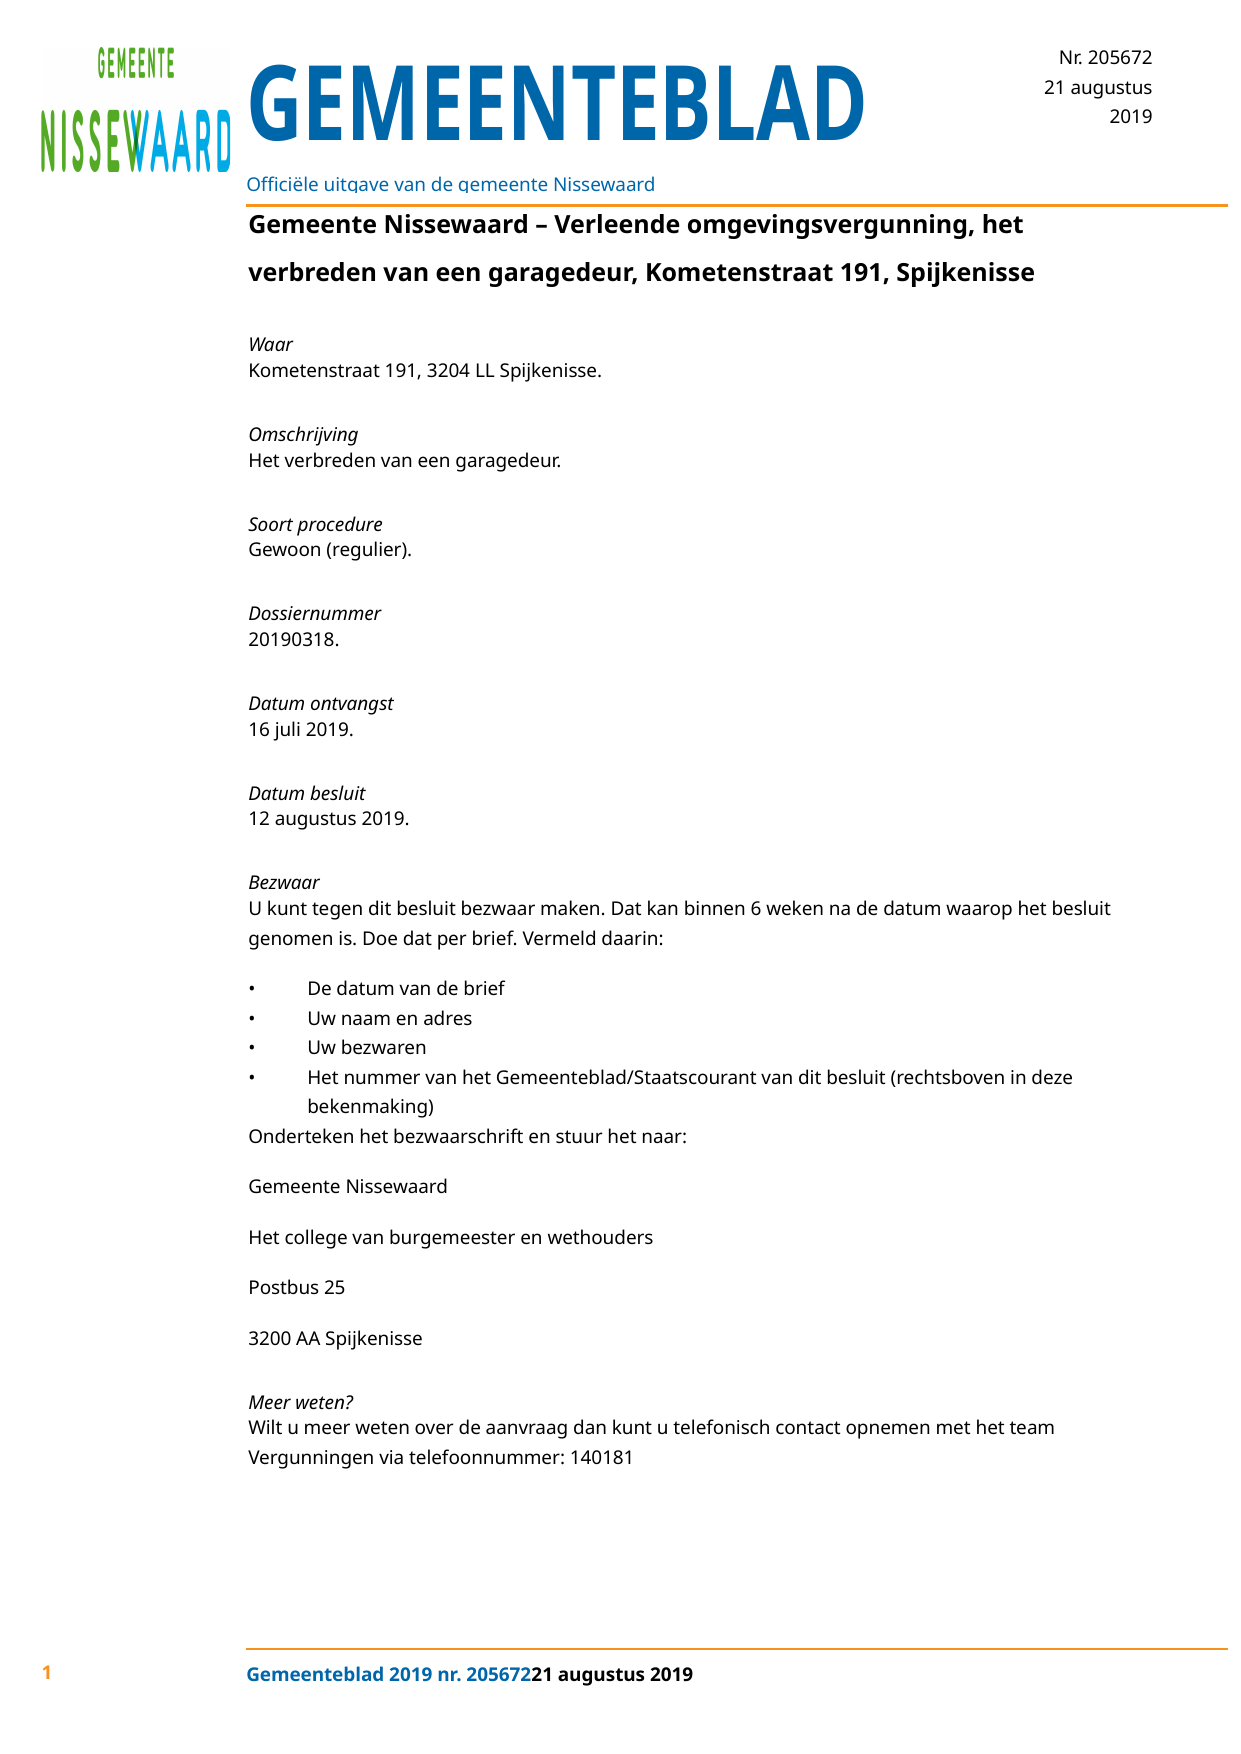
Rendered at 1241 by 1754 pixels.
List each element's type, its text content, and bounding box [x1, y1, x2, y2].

text Het college van burgemeester en wethouders [248, 1224, 1152, 1250]
text Datum ontvangst [248, 690, 1152, 716]
picture [201, 122, 206, 138]
text Meer weten? [248, 1389, 1152, 1414]
text 16 juli 2019. [248, 716, 1152, 742]
text Het verbreden van een garagedeur. [248, 447, 1152, 473]
text Wilt u meer weten over de aanvraag dan kunt u telefonisch contact opnemen met het team Vergunningen via telefoonnummer: 140181 [248, 1414, 1152, 1470]
list De datum van de brief [248, 975, 1152, 1001]
list Uw bezwaren [248, 1034, 1152, 1060]
text Postbus 25 [248, 1274, 1152, 1300]
text Datum besluit [248, 780, 1152, 806]
picture [176, 157, 187, 172]
text Kometenstraat 191, 3204 LL Spijkenisse. [248, 357, 1152, 383]
text Soort procedure [248, 511, 1152, 537]
picture [200, 151, 206, 172]
picture [222, 122, 227, 160]
text U kunt tegen dit besluit bezwaar maken. Dat kan binnen 6 weken na de datum waarop het besluit genomen is. Doe dat per brief. Vermeld daarin: [248, 895, 1152, 951]
text 3200 AA Spijkenisse [248, 1325, 1152, 1351]
text Omschrijving [248, 421, 1152, 447]
list Het nummer van het Gemeenteblad/Staatscourant van dit besluit (rechtsboven in deze bekenmaking) [248, 1064, 1152, 1119]
picture [41, 47, 231, 172]
text Gemeente Nissewaard [248, 1174, 1152, 1199]
list Uw naam en adres [248, 1005, 1152, 1031]
text Waar [248, 331, 1152, 357]
text Gemeente Nissewaard – Verleende omgevingsvergunning, het verbreden van een garagedeur, Kometenstraat 191, Spijkenisse [248, 207, 1152, 288]
text Gewoon (regulier). [248, 537, 1152, 562]
text 12 augustus 2019. [248, 806, 1152, 831]
text 20190318. [248, 626, 1152, 652]
text Bezwaar [248, 869, 1152, 895]
picture [154, 157, 165, 172]
text Dossiernummer [248, 601, 1152, 626]
text Onderteken het bezwaarschrift en stuur het naar: [248, 1123, 1152, 1149]
